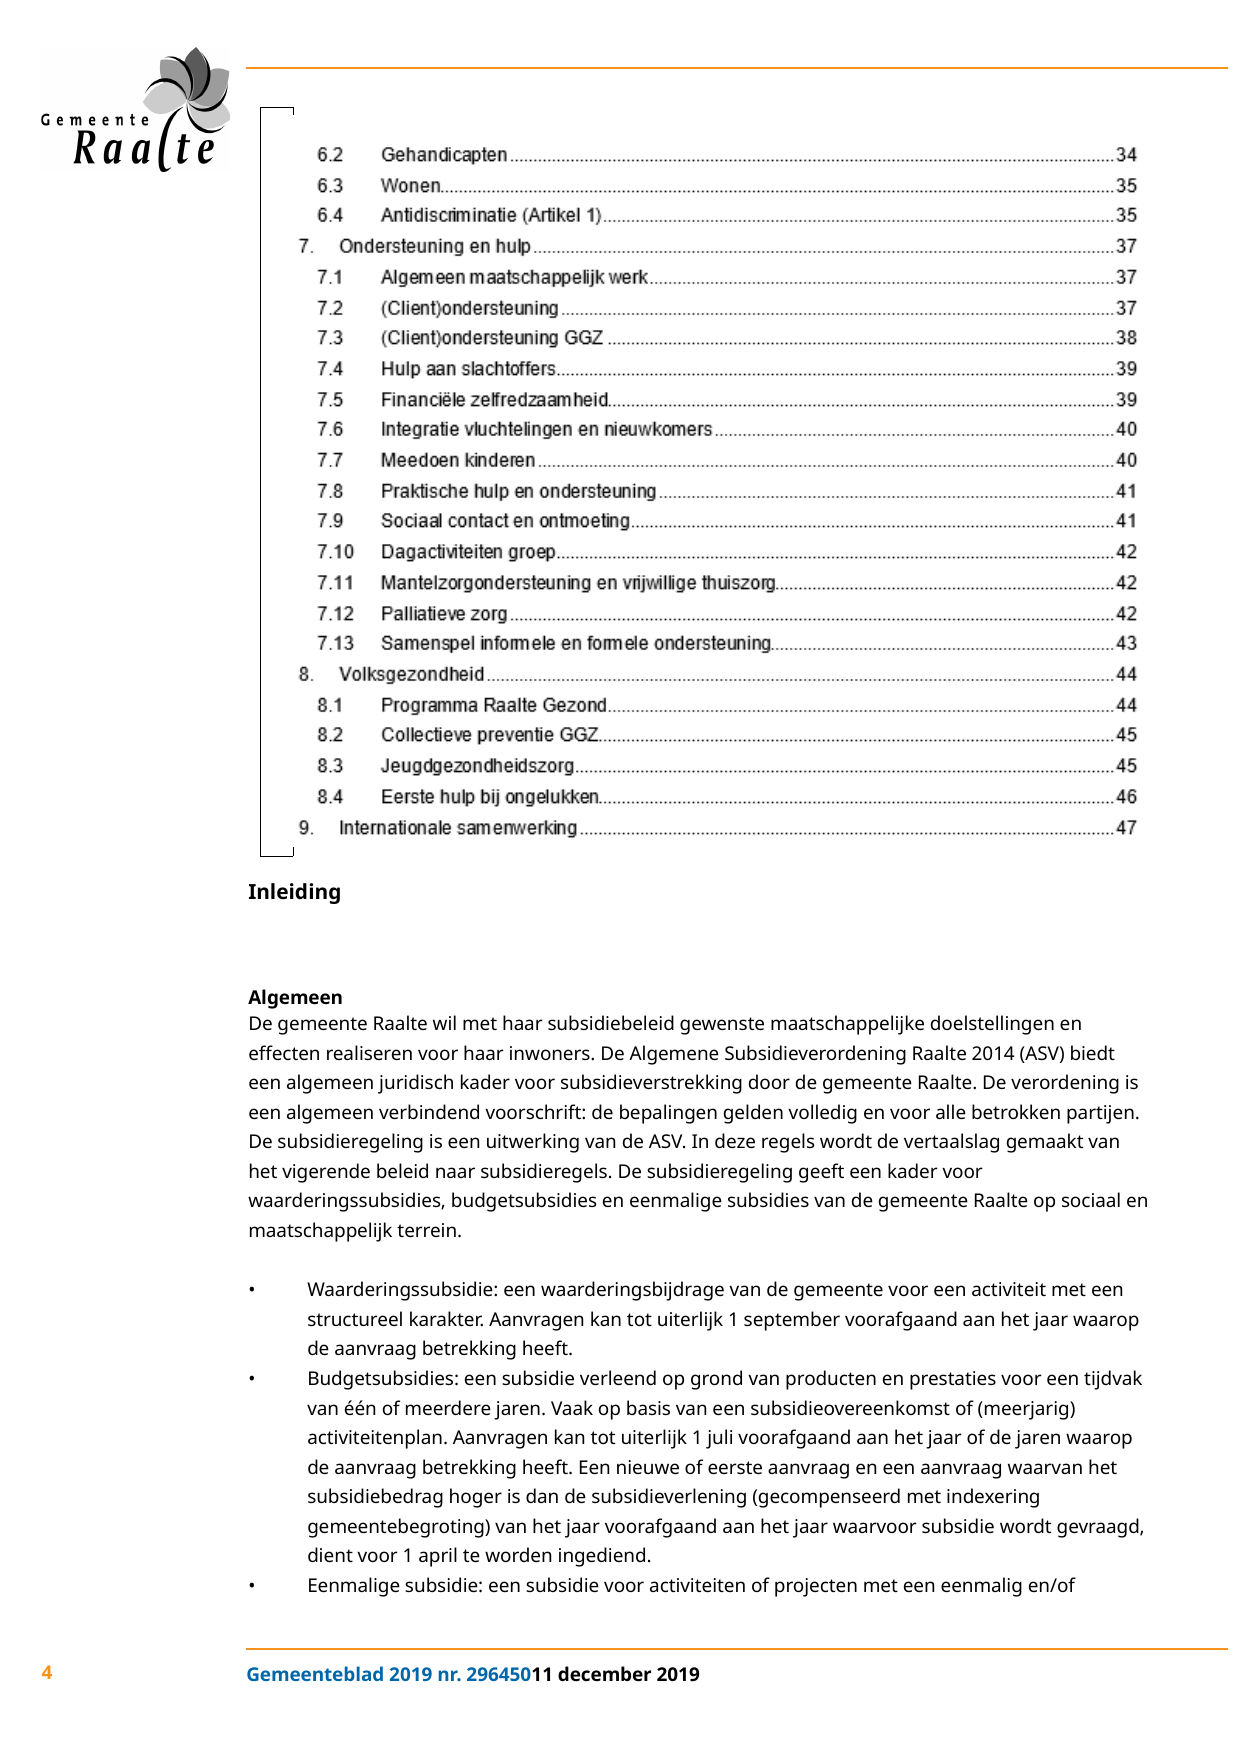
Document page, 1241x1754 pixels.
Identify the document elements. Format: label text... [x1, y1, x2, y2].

text Inleiding [248, 877, 1152, 906]
list Budgetsubsidies: een subsidie verleend op grond van producten en prestaties voor een tijdvak van één of meerdere jaren. Vaak op basis van een subsidieovereenkomst of (meerjarig) activiteitenplan. Aanvragen kan tot uiterlijk 1 juli voorafgaand aan het jaar of de jaren waarop de aanvraag betrekking heeft. Een nieuwe of eerste aanvraag en een aanvraag waarvan het subsidiebedrag hoger is dan de subsidieverlening (gecompenseerd met indexering gemeentebegroting) van het jaar voorafgaand aan het jaar waarvoor subsidie wordt gevraagd, dient voor 1 april te worden ingediend. [248, 1365, 1152, 1568]
list Waarderingssubsidie: een waarderingsbijdrage van de gemeente voor een activiteit met een structureel karakter. Aanvragen kan tot uiterlijk 1 september voorafgaand aan het jaar waarop de aanvraag betrekking heeft. [248, 1276, 1152, 1361]
picture [41, 47, 231, 172]
text Algemeen [248, 984, 1152, 1010]
list Eenmalige subsidie: een subsidie voor activiteiten of projecten met een eenmalig en/of [248, 1572, 1152, 1598]
text De gemeente Raalte wil met haar subsidiebeleid gewenste maatschappelijke doelstellingen en effecten realiseren voor haar inwoners. De Algemene Subsidieverordening Raalte 2014 (ASV) biedt een algemeen juridisch kader voor subsidieverstrekking door de gemeente Raalte. De verordening is een algemeen verbindend voorschrift: de bepalingen gelden volledig en voor alle betrokken partijen. De subsidieregeling is een uitwerking van de ASV. In deze regels wordt de vertaalslag gemaakt van het vigerende beleid naar subsidieregels. De subsidieregeling geeft een kader voor waarderingssubsidies, budgetsubsidies en eenmalige subsidies van de gemeente Raalte op sociaal en maatschappelijk terrein. [248, 1010, 1152, 1243]
picture [268, 115, 1155, 847]
